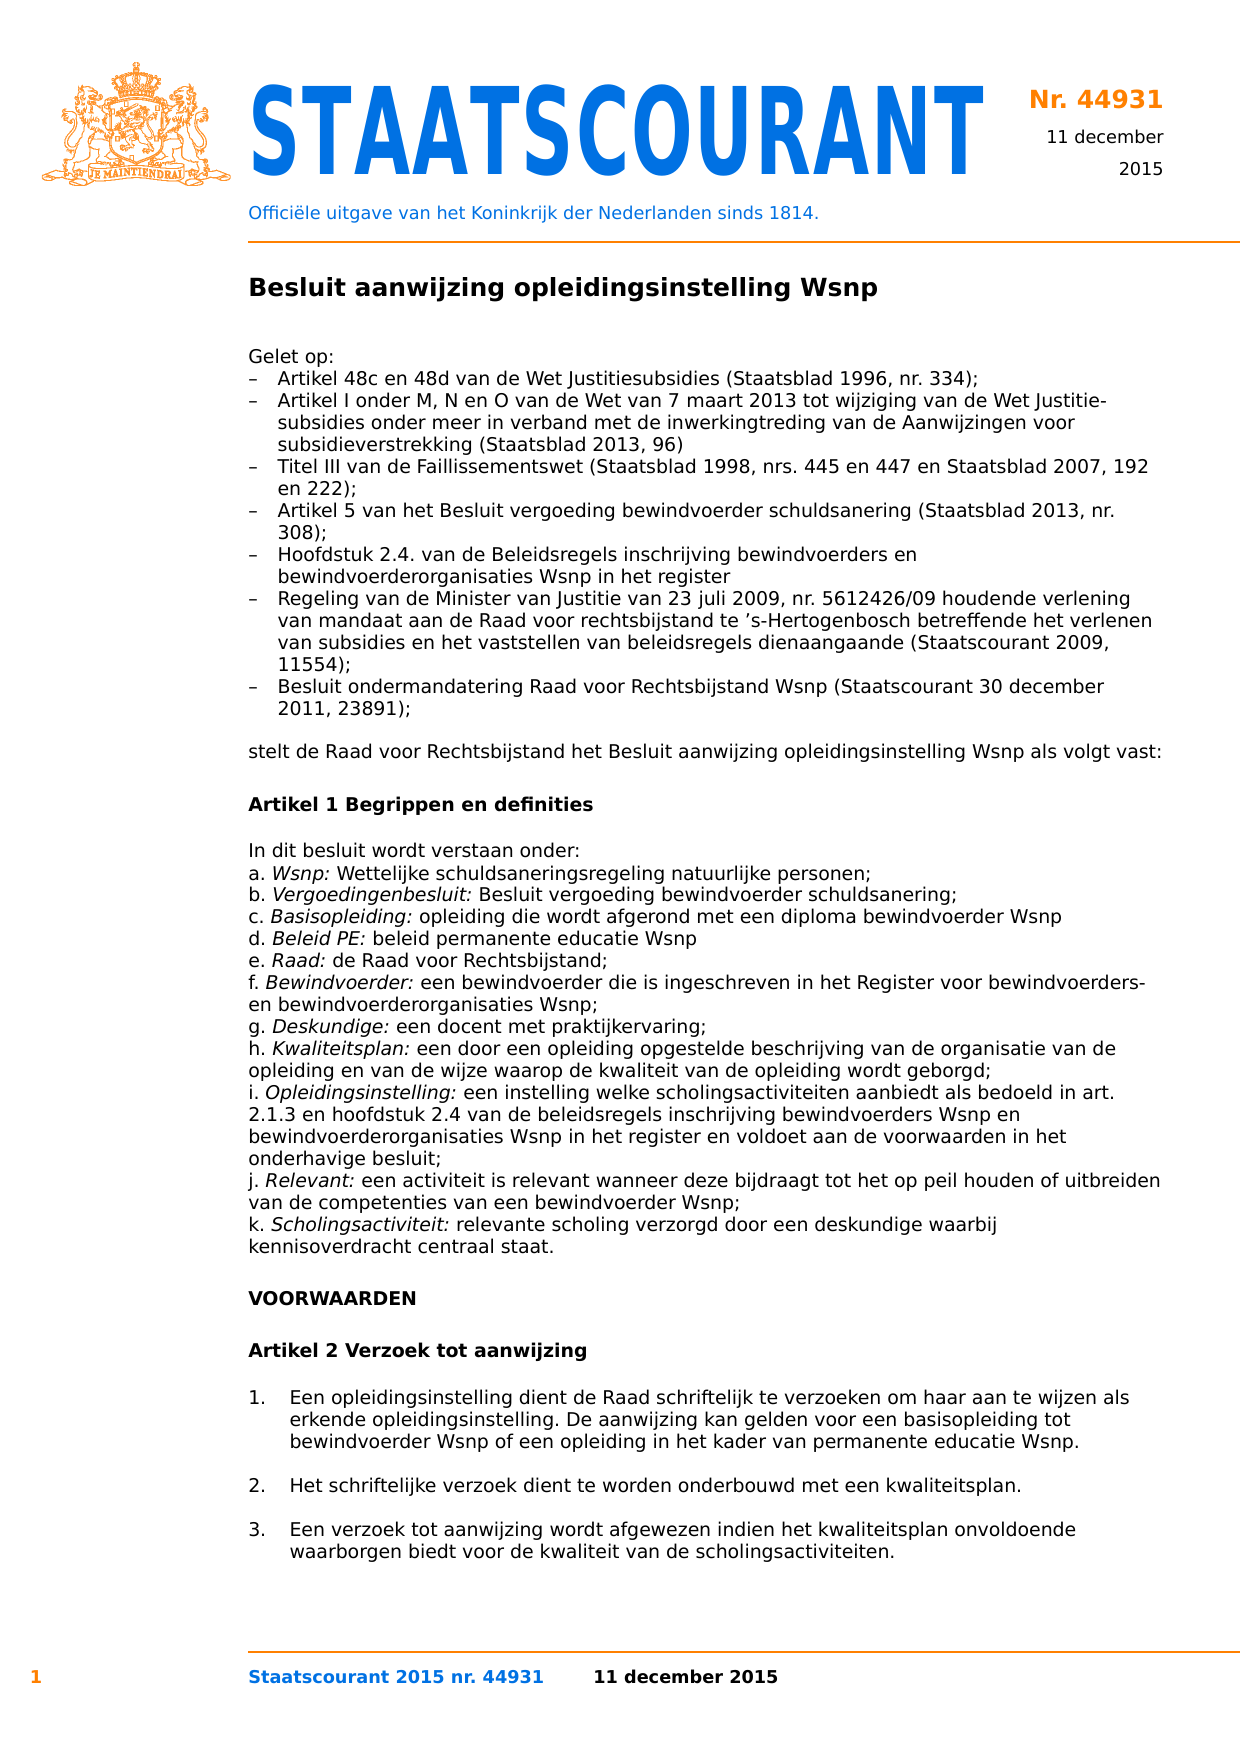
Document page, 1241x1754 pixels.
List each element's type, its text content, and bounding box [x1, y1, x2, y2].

picture [41, 62, 231, 186]
text – Hoofdstuk 2.4. van de Beleidsregels inschrijving bewindvoerders en bewindvoerderorganisaties Wsnp in het register [248, 544, 1163, 588]
text – Regeling van de Minister van Justitie van 23 juli 2009, nr. 5612426/09 houdende verlening van mandaat aan de Raad voor rechtsbijstand te ’s-Hertogenbosch betreffende het verlenen van subsidies en het vaststellen van beleidsregels dienaangaande (Staatscourant 2009, 11554); [248, 588, 1163, 676]
text – Artikel 5 van het Besluit vergoeding bewindvoerder schuldsanering (Staatsblad 2013, nr. 308); [248, 500, 1163, 544]
table_header Nr. 44931 [998, 62, 1240, 121]
text j. Relevant: een activiteit is relevant wanneer deze bijdraagt tot het op peil houden of uitbreiden van de competenties van een bewindvoerder Wsnp; [248, 1170, 1163, 1214]
text – Titel III van de Faillissementswet (Staatsblad 1998, nrs. 445 en 447 en Staatsblad 2007, 192 en 222); [248, 456, 1163, 500]
subtitle Artikel 1 Begrippen en definities [248, 793, 1163, 815]
text – Artikel I onder M, N en O van de Wet van 7 maart 2013 tot wijziging van de Wet Justitie-subsidies onder meer in verband met de inwerkingtreding van de Aanwijzingen voor subsidieverstrekking (Staatsblad 2013, 96) [248, 390, 1163, 456]
text e. Raad: de Raad voor Rechtsbijstand; [248, 950, 1163, 972]
table_cell 11 december [998, 121, 1240, 153]
text c. Basisopleiding: opleiding die wordt afgerond met een diploma bewindvoerder Wsnp [248, 906, 1163, 928]
text d. Beleid PE: beleid permanente educatie Wsnp [248, 928, 1163, 950]
table_cell Officiële uitgave van het Koninkrijk der Nederlanden sinds 1814. [248, 203, 1240, 241]
text i. Opleidingsinstelling: een instelling welke scholingsactiviteiten aanbiedt als bedoeld in art. 2.1.3 en hoofdstuk 2.4 van de beleidsregels inschrijving bewindvoerders Wsnp en bewindvoerderorganisaties Wsnp in het register en voldoet aan de voorwaarden in het onderhavige besluit; [248, 1082, 1163, 1170]
subtitle Besluit aanwijzing opleidingsinstelling Wsnp [248, 273, 1163, 302]
text stelt de Raad voor Rechtsbijstand het Besluit aanwijzing opleidingsinstelling Wsnp als volgt vast: [248, 741, 1163, 763]
text b. Vergoedingenbesluit: Besluit vergoeding bewindvoerder schuldsanering; [248, 884, 1163, 906]
text Gelet op: [248, 346, 1163, 368]
subtitle Artikel 2 Verzoek tot aanwijzing [248, 1340, 1163, 1362]
text In dit besluit wordt verstaan onder: [248, 840, 1163, 862]
table_header [25, 62, 248, 241]
subtitle VOORWAARDEN [248, 1288, 1163, 1310]
text f. Bewindvoerder: een bewindvoerder die is ingeschreven in het Register voor bewindvoerders- en bewindvoerderorganisaties Wsnp; [248, 972, 1163, 1016]
table_cell 2015 [998, 153, 1240, 203]
table_header STAATSCOURANT [248, 62, 998, 203]
text k. Scholingsactiviteit: relevante scholing verzorgd door een deskundige waarbij kennisoverdracht centraal staat. [248, 1214, 1163, 1258]
text a. Wsnp: Wettelijke schuldsaneringsregeling natuurlijke personen; [248, 862, 1163, 884]
text g. Deskundige: een docent met praktijkervaring; [248, 1016, 1163, 1038]
text 3. Een verzoek tot aanwijzing wordt afgewezen indien het kwaliteitsplan onvoldoende waarborgen biedt voor de kwaliteit van de scholingsactiviteiten. [248, 1519, 1163, 1563]
text – Besluit ondermandatering Raad voor Rechtsbijstand Wsnp (Staatscourant 30 december 2011, 23891); [248, 676, 1163, 719]
text – Artikel 48c en 48d van de Wet Justitiesubsidies (Staatsblad 1996, nr. 334); [248, 368, 1163, 390]
text 2. Het schriftelijke verzoek dient te worden onderbouwd met een kwaliteitsplan. [248, 1475, 1163, 1497]
text h. Kwaliteitsplan: een door een opleiding opgestelde beschrijving van de organisatie van de opleiding en van de wijze waarop de kwaliteit van de opleiding wordt geborgd; [248, 1038, 1163, 1082]
text 1. Een opleidingsinstelling dient de Raad schriftelijk te verzoeken om haar aan te wijzen als erkende opleidingsinstelling. De aanwijzing kan gelden voor een basisopleiding tot bewindvoerder Wsnp of een opleiding in het kader van permanente educatie Wsnp. [248, 1387, 1163, 1453]
